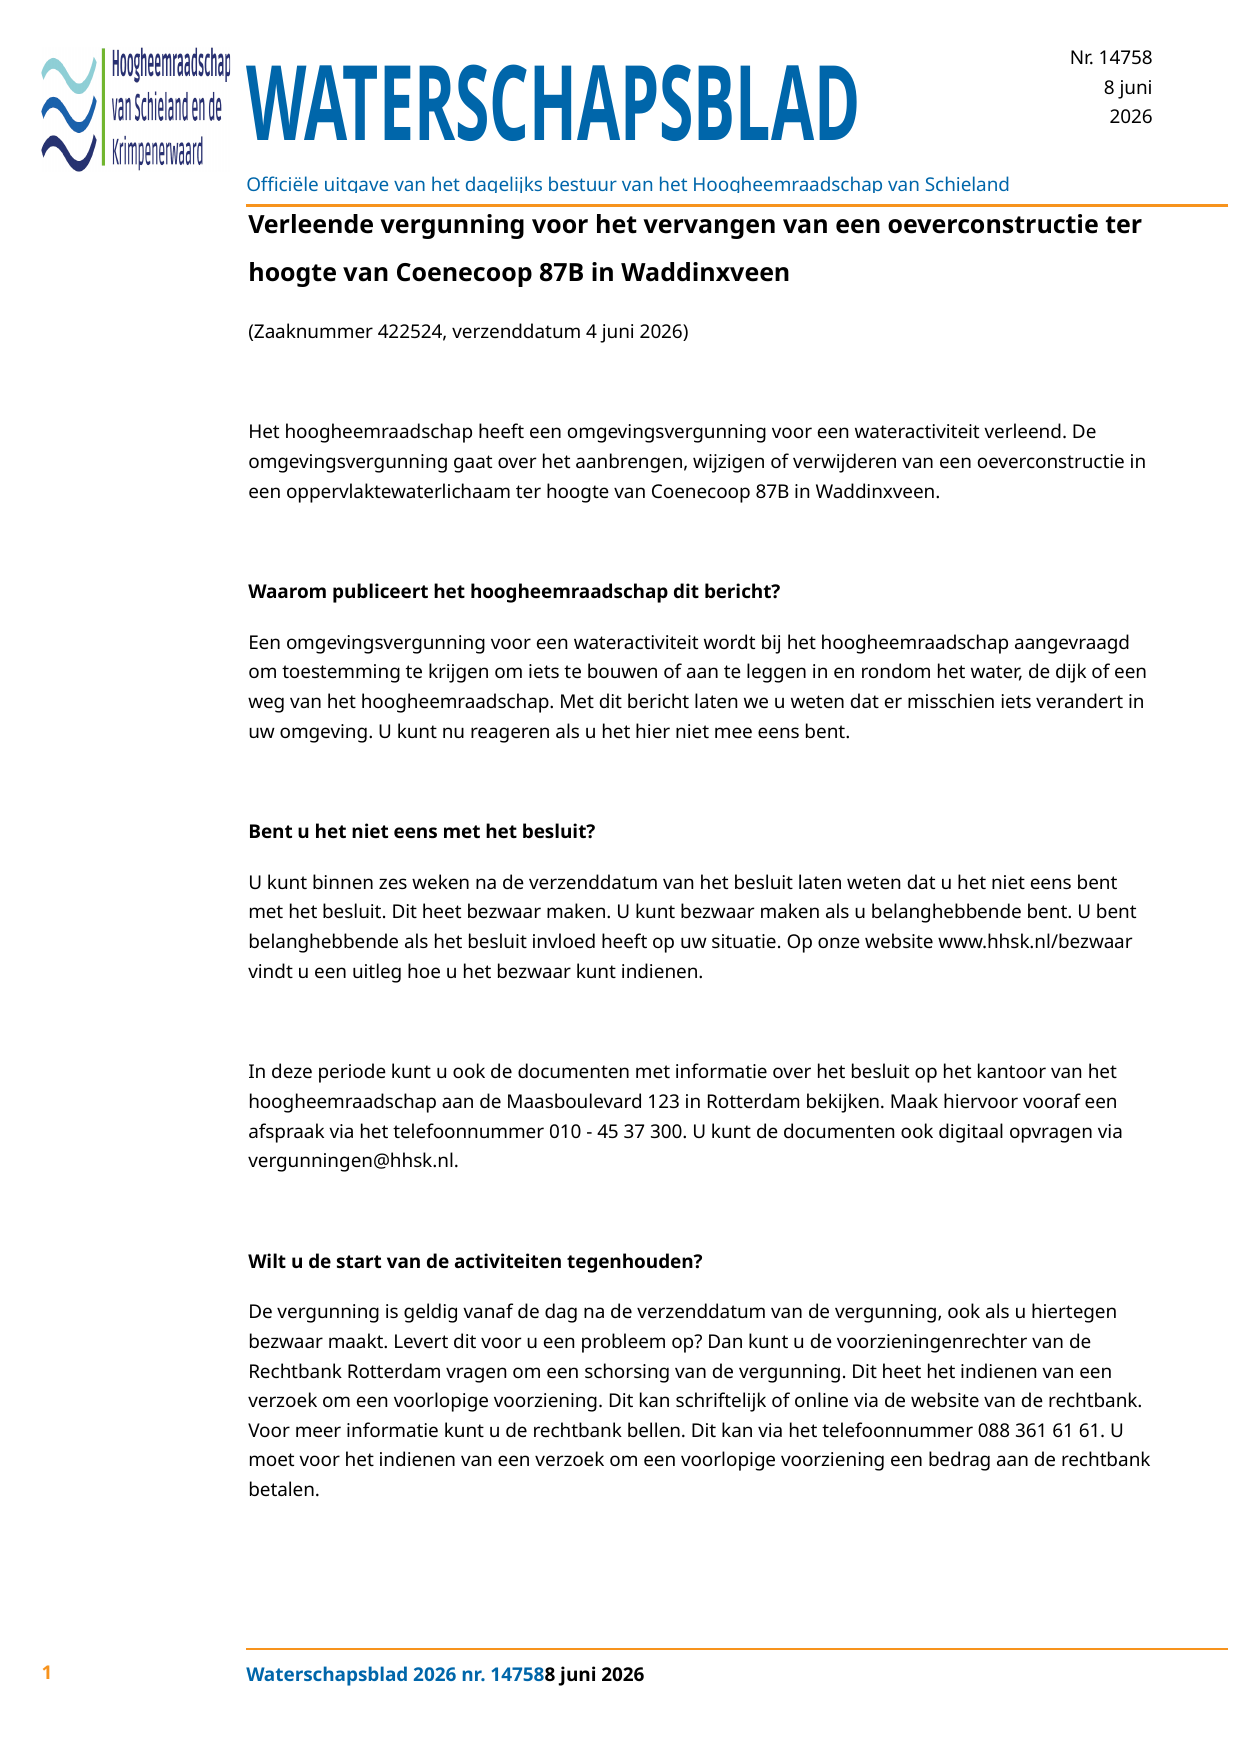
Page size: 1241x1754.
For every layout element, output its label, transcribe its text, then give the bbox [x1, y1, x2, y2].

text Het hoogheemraadschap heeft een omgevingsvergunning voor een wateractiviteit verleend. De omgevingsvergunning gaat over het aanbrengen, wijzigen of verwijderen van een oeverconstructie in een oppervlaktewaterlichaam ter hoogte van Coenecoop 87B in Waddinxveen. [248, 419, 1152, 504]
text Een omgevingsvergunning voor een wateractiviteit wordt bij het hoogheemraadschap aangevraagd om toestemming te krijgen om iets te bouwen of aan te leggen in en rondom het water, de dijk of een weg van het hoogheemraadschap. Met dit bericht laten we u weten dat er misschien iets verandert in uw omgeving. U kunt nu reageren als u het hier niet mee eens bent. [248, 629, 1152, 744]
text U kunt binnen zes weken na de verzenddatum van het besluit laten weten dat u het niet eens bent met het besluit. Dit heet bezwaar maken. U kunt bezwaar maken als u belanghebbende bent. U bent belanghebbende als het besluit invloed heeft op uw situatie. Op onze website www.hhsk.nl/bezwaar vindt u een uitleg hoe u het bezwaar kunt indienen. [248, 869, 1152, 984]
text Verleende vergunning voor het vervangen van een oeverconstructie ter hoogte van Coenecoop 87B in Waddinxveen [248, 207, 1152, 288]
picture [41, 47, 231, 172]
text De vergunning is geldig vanaf de dag na de verzenddatum van de vergunning, ook als u hiertegen bezwaar maakt. Levert dit voor u een probleem op? Dan kunt u de voorzieningenrechter van de Rechtbank Rotterdam vragen om een schorsing van de vergunning. Dit heet het indienen van een verzoek om een voorlopige voorziening. Dit kan schriftelijk of online via de website van de rechtbank. Voor meer informatie kunt u de rechtbank bellen. Dit kan via het telefoonnummer 088 361 61 61. U moet voor het indienen van een verzoek om een voorlopige voorziening een bedrag aan de rechtbank betalen. [248, 1299, 1152, 1502]
text Bent u het niet eens met het besluit? [248, 819, 1152, 844]
text In deze periode kunt u ook de documenten met informatie over het besluit op het kantoor van het hoogheemraadschap aan de Maasboulevard 123 in Rotterdam bekijken. Maak hiervoor vooraf een afspraak via het telefoonnummer 010 - 45 37 300. U kunt de documenten ook digitaal opvragen via vergunningen@hhsk.nl. [248, 1059, 1152, 1173]
text (Zaaknummer 422524, verzenddatum 4 juni 2026) [248, 318, 1152, 344]
text Waarom publiceert het hoogheemraadschap dit bericht? [248, 579, 1152, 604]
text Wilt u de start van de activiteiten tegenhouden? [248, 1248, 1152, 1274]
